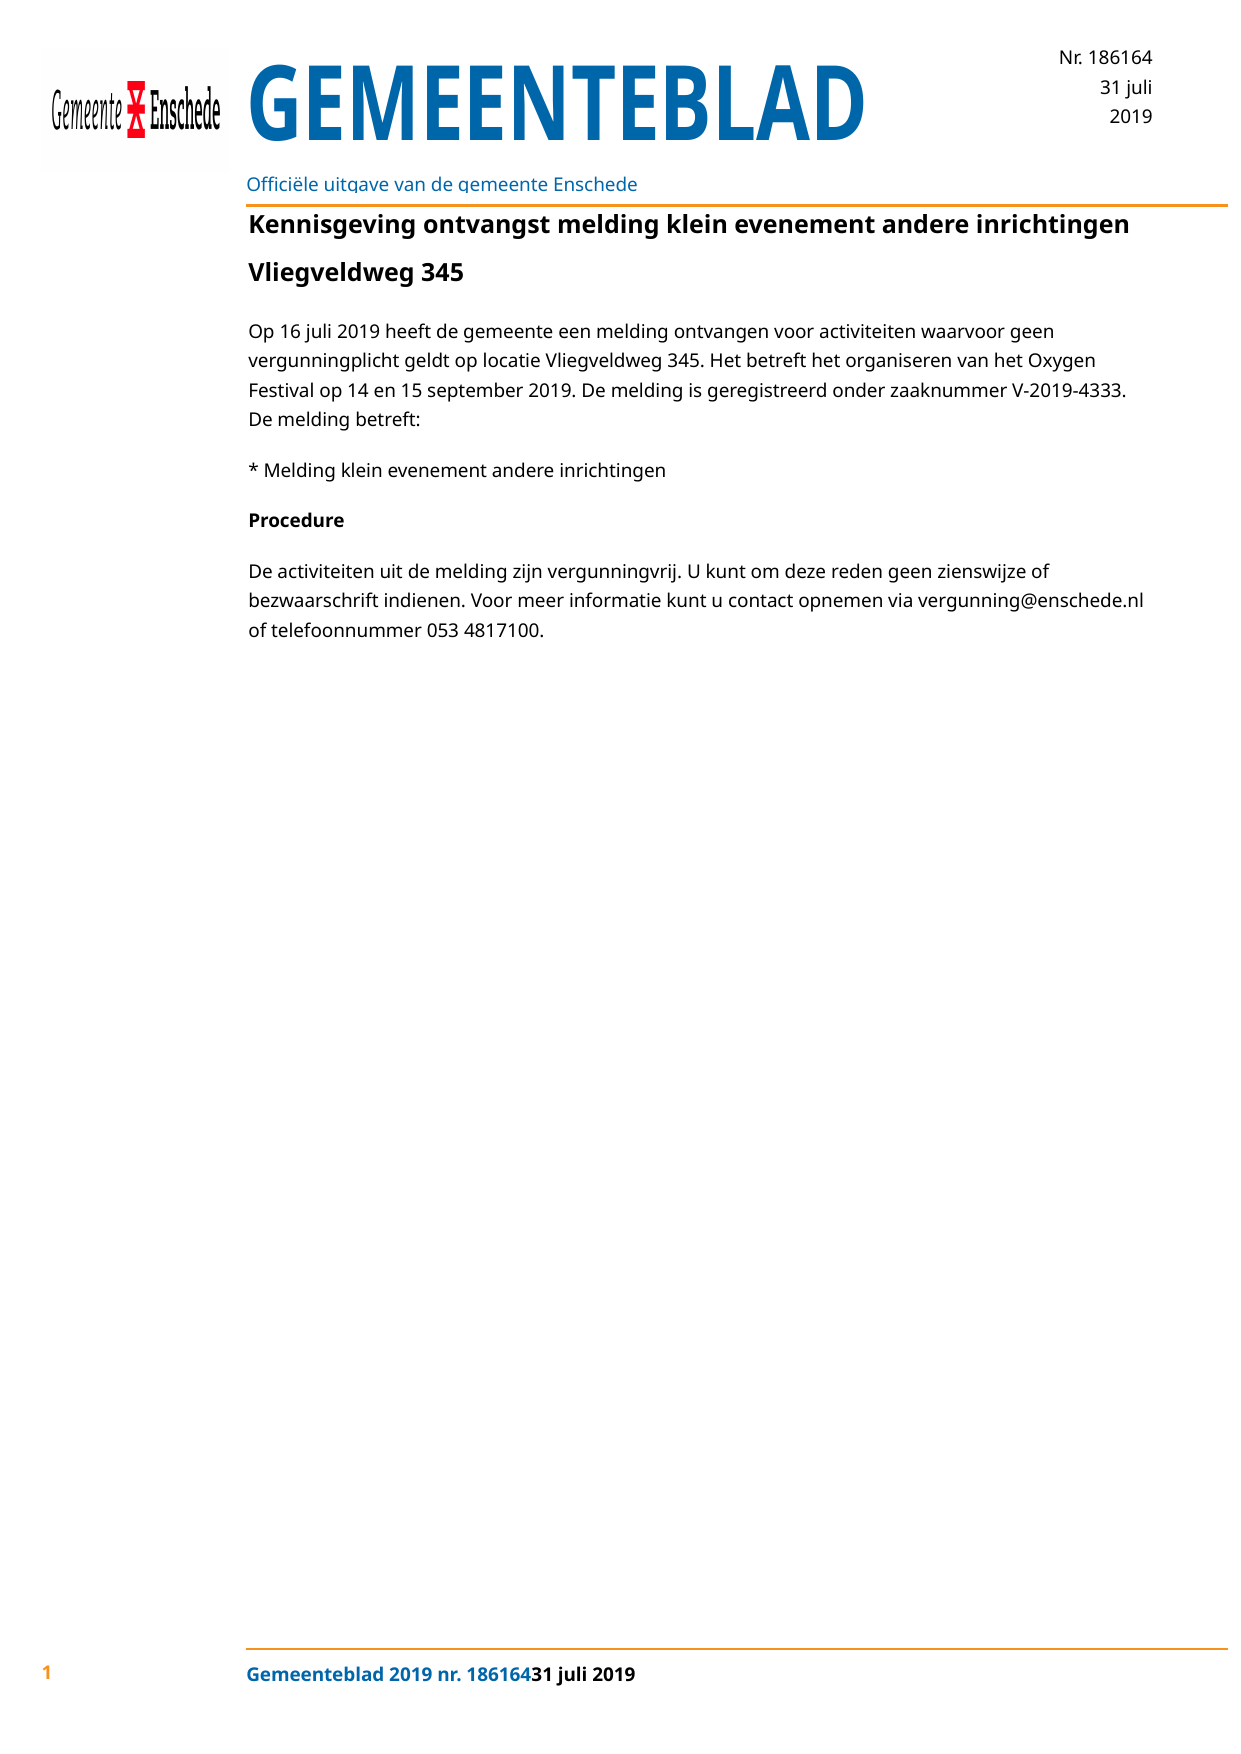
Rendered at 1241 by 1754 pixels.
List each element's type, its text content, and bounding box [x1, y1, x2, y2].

text Kennisgeving ontvangst melding klein evenement andere inrichtingen Vliegveldweg 345 [248, 207, 1152, 288]
text * Melding klein evenement andere inrichtingen [248, 457, 1152, 483]
picture [41, 47, 231, 172]
text De activiteiten uit de melding zijn vergunningvrij. U kunt om deze reden geen zienswijze of bezwaarschrift indienen. Voor meer informatie kunt u contact opnemen via vergunning@enschede.nl of telefoonnummer 053 4817100. [248, 558, 1152, 643]
text Procedure [248, 507, 1152, 533]
text Op 16 juli 2019 heeft de gemeente een melding ontvangen voor activiteiten waarvoor geen vergunningplicht geldt op locatie Vliegveldweg 345. Het betreft het organiseren van het Oxygen Festival op 14 en 15 september 2019. De melding is geregistreerd onder zaaknummer V-2019-4333. De melding betreft: [248, 318, 1152, 432]
